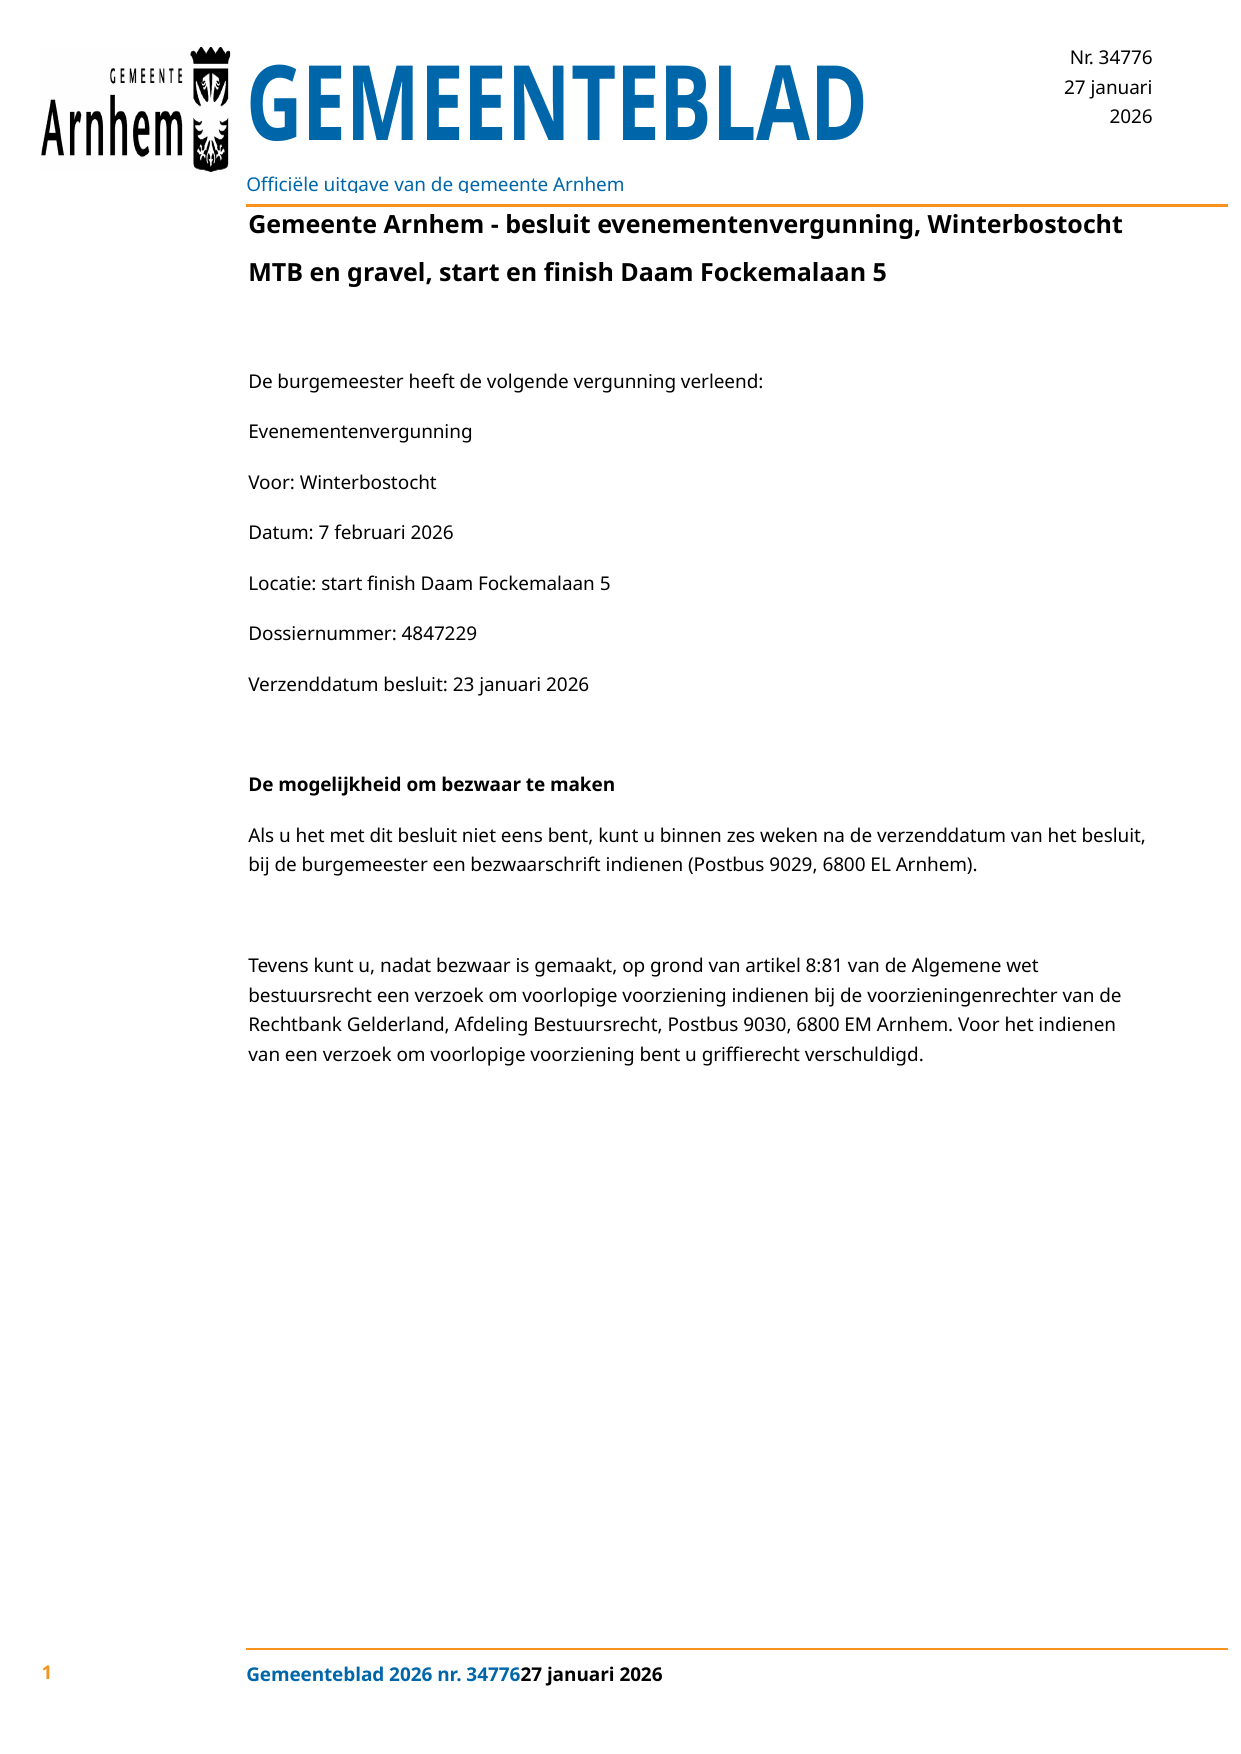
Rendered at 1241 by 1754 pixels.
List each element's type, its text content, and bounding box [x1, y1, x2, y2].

text Locatie: start finish Daam Fockemalaan 5 [248, 570, 1152, 596]
text De burgemeester heeft de volgende vergunning verleend: [248, 368, 1152, 394]
text Tevens kunt u, nadat bezwaar is gemaakt, op grond van artikel 8:81 van de Algemene wet bestuursrecht een verzoek om voorlopige voorziening indienen bij de voorzieningenrechter van de Rechtbank Gelderland, Afdeling Bestuursrecht, Postbus 9030, 6800 EM Arnhem. Voor het indienen van een verzoek om voorlopige voorziening bent u griffierecht verschuldigd. [248, 952, 1152, 1067]
text Dossiernummer: 4847229 [248, 620, 1152, 646]
text De mogelijkheid om bezwaar te maken [248, 772, 1152, 797]
text Datum: 7 februari 2026 [248, 519, 1152, 545]
text Als u het met dit besluit niet eens bent, kunt u binnen zes weken na de verzenddatum van het besluit, bij de burgemeester een bezwaarschrift indienen (Postbus 9029, 6800 EL Arnhem). [248, 822, 1152, 877]
text Verzenddatum besluit: 23 januari 2026 [248, 671, 1152, 697]
picture [41, 47, 231, 172]
text Evenementenvergunning [248, 419, 1152, 444]
text Gemeente Arnhem - besluit evenementenvergunning, Winterbostocht MTB en gravel, start en finish Daam Fockemalaan 5 [248, 207, 1152, 288]
text Voor: Winterbostocht [248, 469, 1152, 495]
